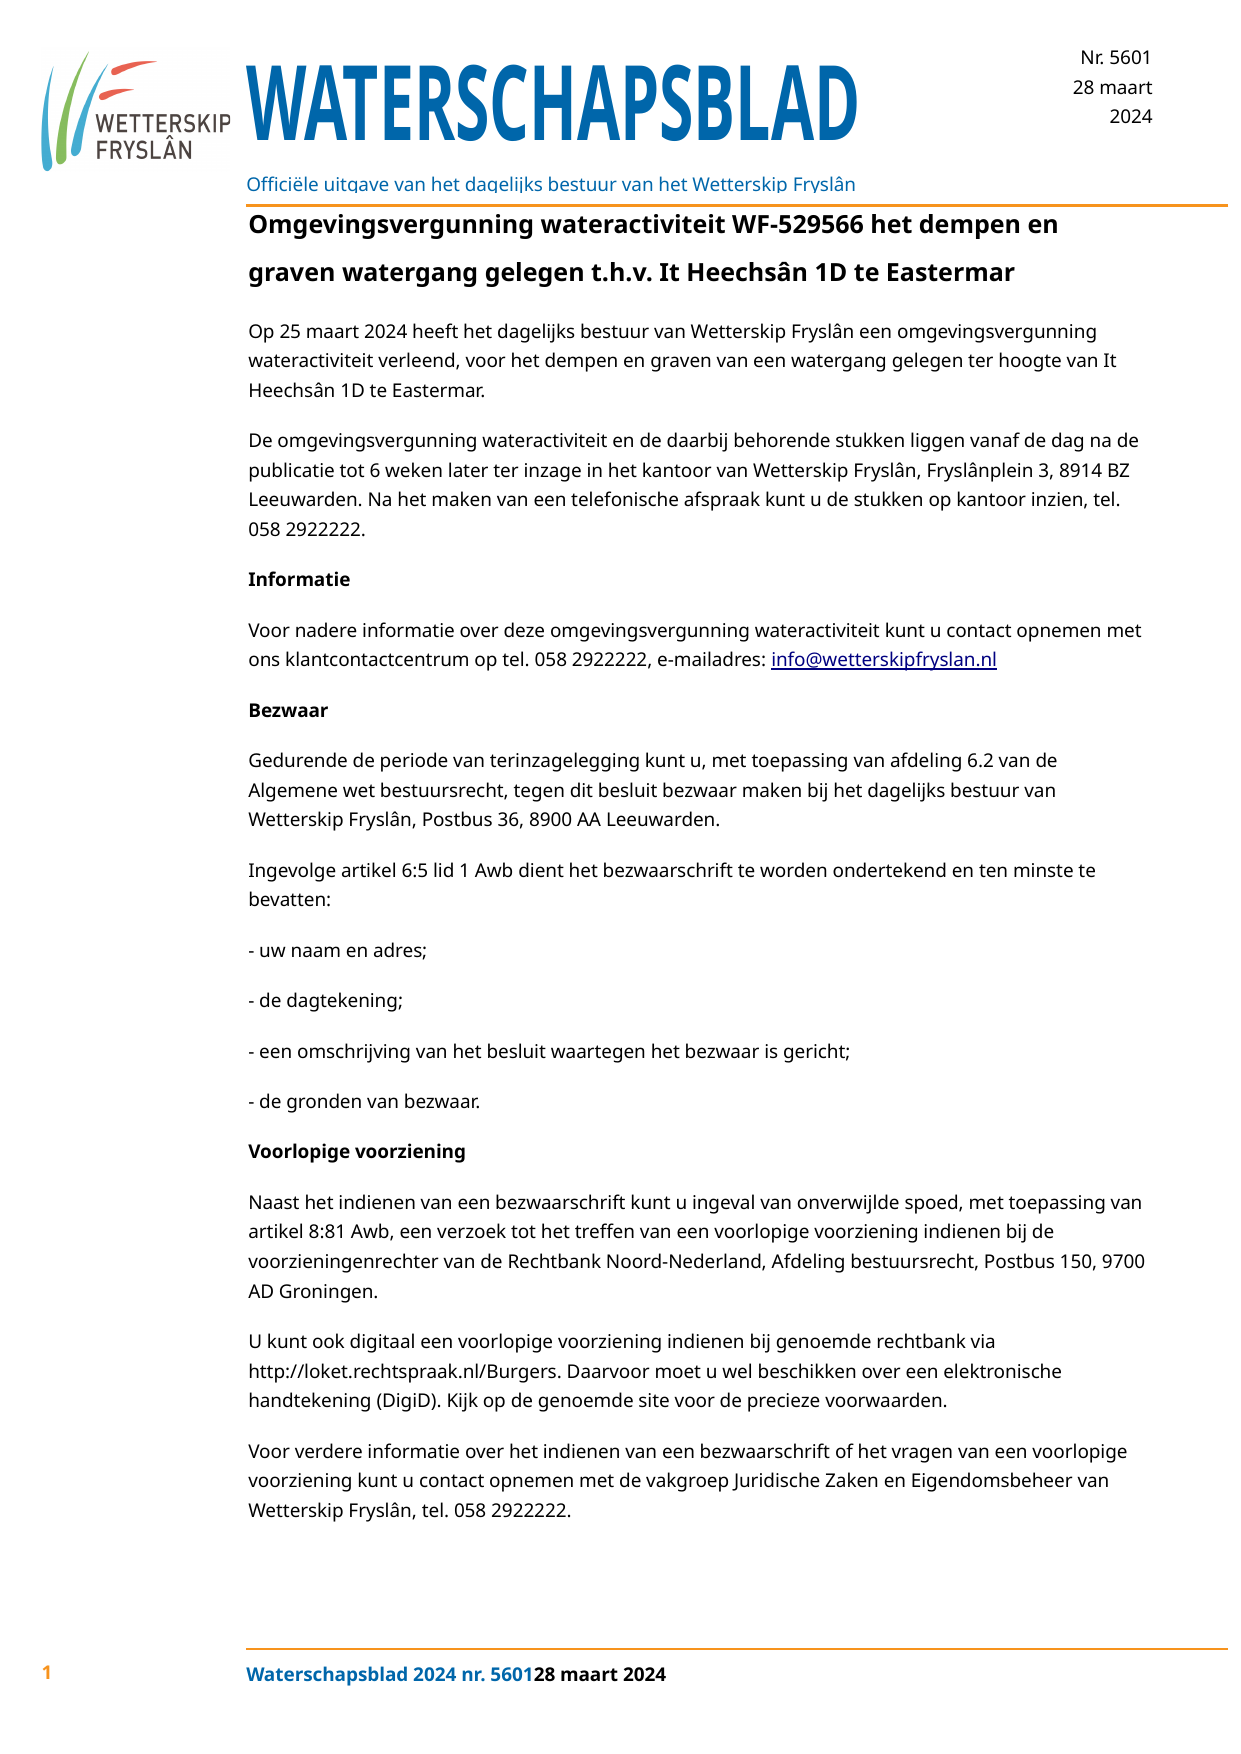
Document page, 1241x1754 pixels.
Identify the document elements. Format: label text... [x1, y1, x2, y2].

text Voor nadere informatie over deze omgevingsvergunning wateractiviteit kunt u contact opnemen met ons klantcontactcentrum op tel. 058 2922222, e-mailadres: info@wetterskipfryslan.nl [248, 617, 1152, 672]
text Ingevolge artikel 6:5 lid 1 Awb dient het bezwaarschrift te worden ondertekend en ten minste te bevatten: [248, 857, 1152, 912]
picture [41, 47, 231, 172]
text De omgevingsvergunning wateractiviteit en de daarbij behorende stukken liggen vanaf de dag na de publicatie tot 6 weken later ter inzage in het kantoor van Wetterskip Fryslân, Fryslânplein 3, 8914 BZ Leeuwarden. Na het maken van een telefonische afspraak kunt u de stukken op kantoor inzien, tel. 058 2922222. [248, 427, 1152, 542]
text - uw naam en adres; [248, 937, 1152, 963]
text - de gronden van bezwaar. [248, 1088, 1152, 1114]
text Op 25 maart 2024 heeft het dagelijks bestuur van Wetterskip Fryslân een omgevingsvergunning wateractiviteit verleend, voor het dempen en graven van een watergang gelegen ter hoogte van It Heechsân 1D te Eastermar. [248, 318, 1152, 403]
text U kunt ook digitaal een voorlopige voorziening indienen bij genoemde rechtbank via http://loket.rechtspraak.nl/Burgers. Daarvoor moet u wel beschikken over een elektronische handtekening (DigiD). Kijk op de genoemde site voor de precieze voorwaarden. [248, 1328, 1152, 1413]
text Bezwaar [248, 697, 1152, 723]
text Informatie [248, 567, 1152, 592]
text Voorlopige voorziening [248, 1139, 1152, 1164]
text Voor verdere informatie over het indienen van een bezwaarschrift of het vragen van een voorlopige voorziening kunt u contact opnemen met de vakgroep Juridische Zaken en Eigendomsbeheer van Wetterskip Fryslân, tel. 058 2922222. [248, 1438, 1152, 1523]
text - de dagtekening; [248, 987, 1152, 1013]
text - een omschrijving van het besluit waartegen het bezwaar is gericht; [248, 1038, 1152, 1064]
text Naast het indienen van een bezwaarschrift kunt u ingeval van onverwijlde spoed, met toepassing van artikel 8:81 Awb, een verzoek tot het treffen van een voorlopige voorziening indienen bij de voorzieningenrechter van de Rechtbank Noord-Nederland, Afdeling bestuursrecht, Postbus 150, 9700 AD Groningen. [248, 1189, 1152, 1304]
text Omgevingsvergunning wateractiviteit WF-529566 het dempen en graven watergang gelegen t.h.v. It Heechsân 1D te Eastermar [248, 207, 1152, 288]
text Gedurende de periode van terinzagelegging kunt u, met toepassing van afdeling 6.2 van de Algemene wet bestuursrecht, tegen dit besluit bezwaar maken bij het dagelijks bestuur van Wetterskip Fryslân, Postbus 36, 8900 AA Leeuwarden. [248, 747, 1152, 832]
